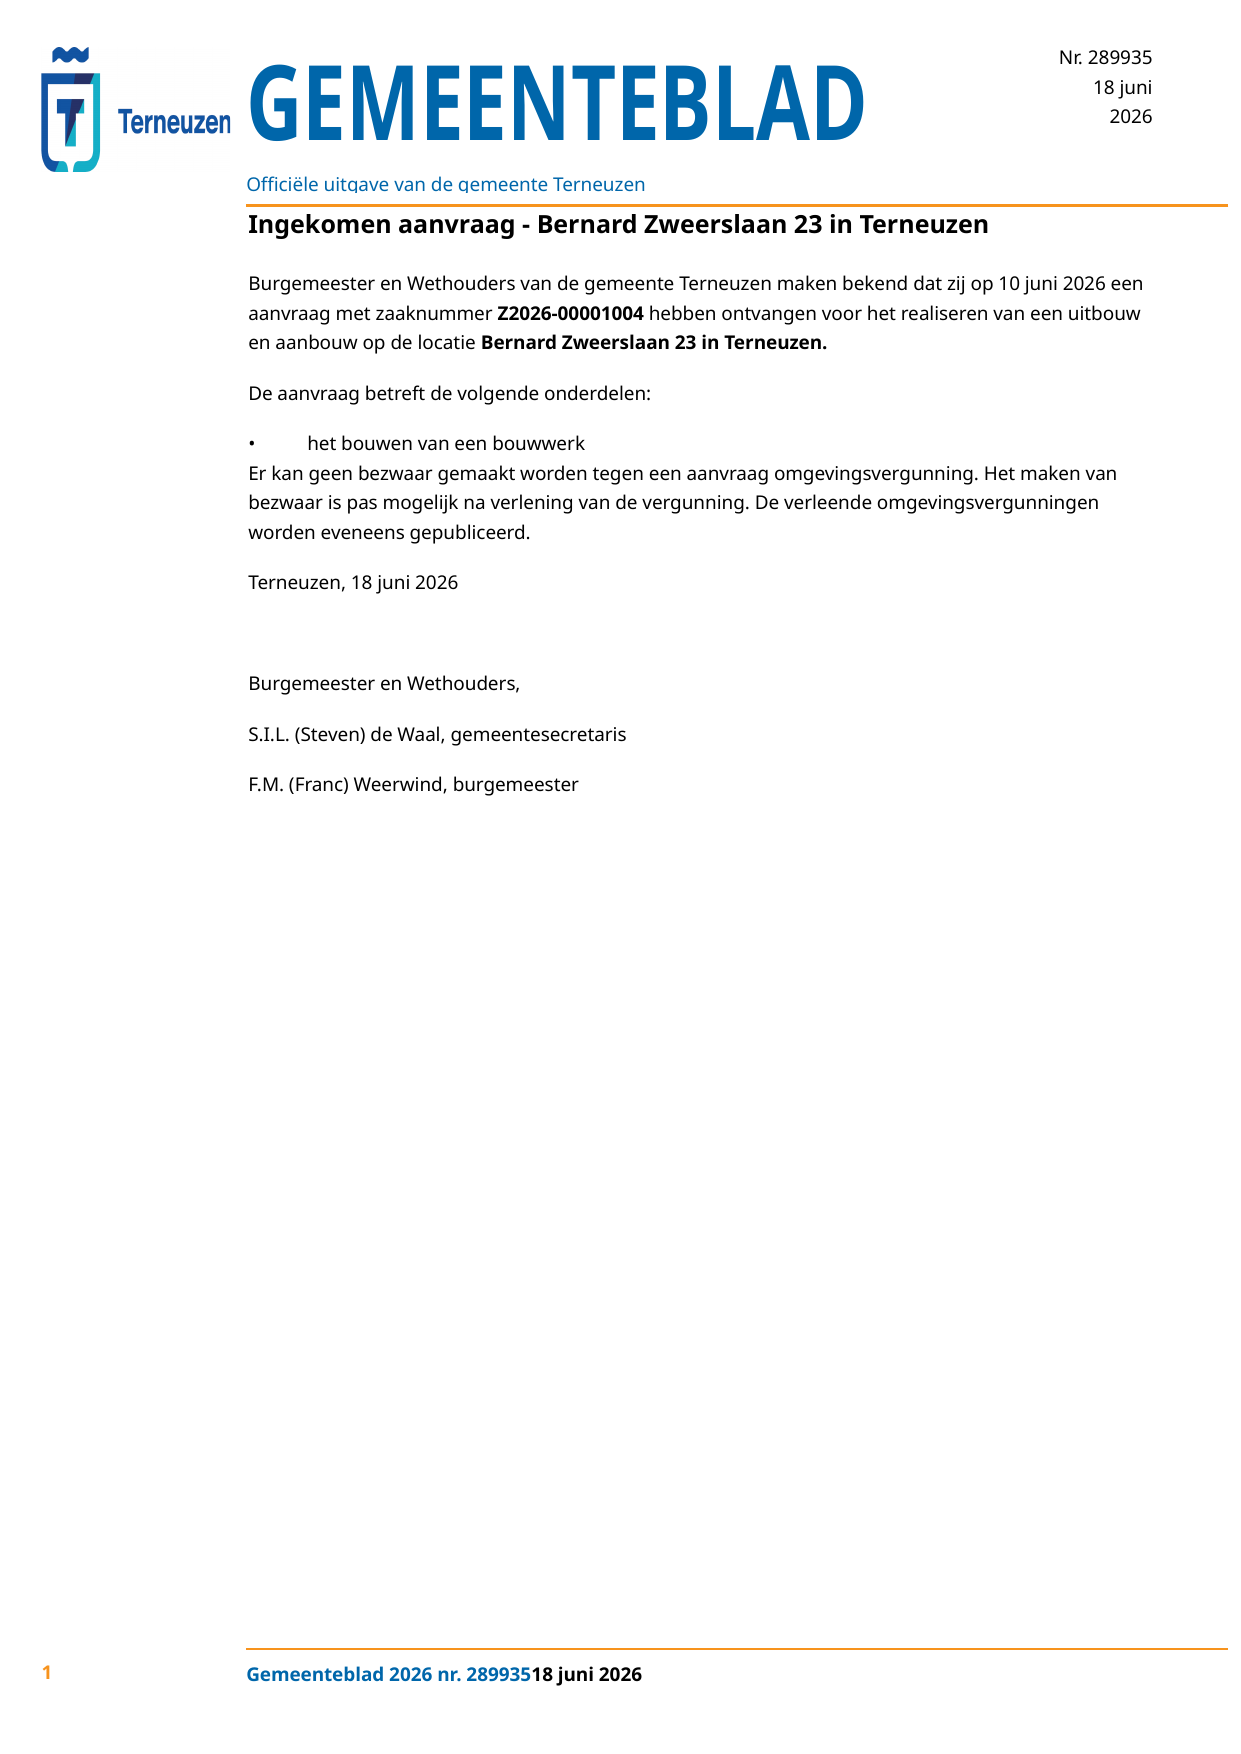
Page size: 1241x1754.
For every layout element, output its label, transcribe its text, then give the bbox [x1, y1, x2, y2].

text S.I.L. (Steven) de Waal, gemeentesecretaris [248, 721, 1152, 746]
picture [41, 47, 231, 172]
text Terneuzen, 18 juni 2026 [248, 569, 1152, 595]
text F.M. (Franc) Weerwind, burgemeester [248, 771, 1152, 797]
list het bouwen van een bouwwerk [248, 430, 1152, 456]
text De aanvraag betreft de volgende onderdelen: [248, 380, 1152, 406]
text Ingekomen aanvraag - Bernard Zweerslaan 23 in Terneuzen [248, 207, 1152, 241]
text Burgemeester en Wethouders, [248, 670, 1152, 696]
text Er kan geen bezwaar gemaakt worden tegen een aanvraag omgevingsvergunning. Het maken van bezwaar is pas mogelijk na verlening van de vergunning. De verleende omgevingsvergunningen worden eveneens gepubliceerd. [248, 460, 1152, 545]
text Burgemeester en Wethouders van de gemeente Terneuzen maken bekend dat zij op 10 juni 2026 een aanvraag met zaaknummer Z2026-00001004 hebben ontvangen voor het realiseren van een uitbouw en aanbouw op de locatie Bernard Zweerslaan 23 in Terneuzen. [248, 270, 1152, 355]
